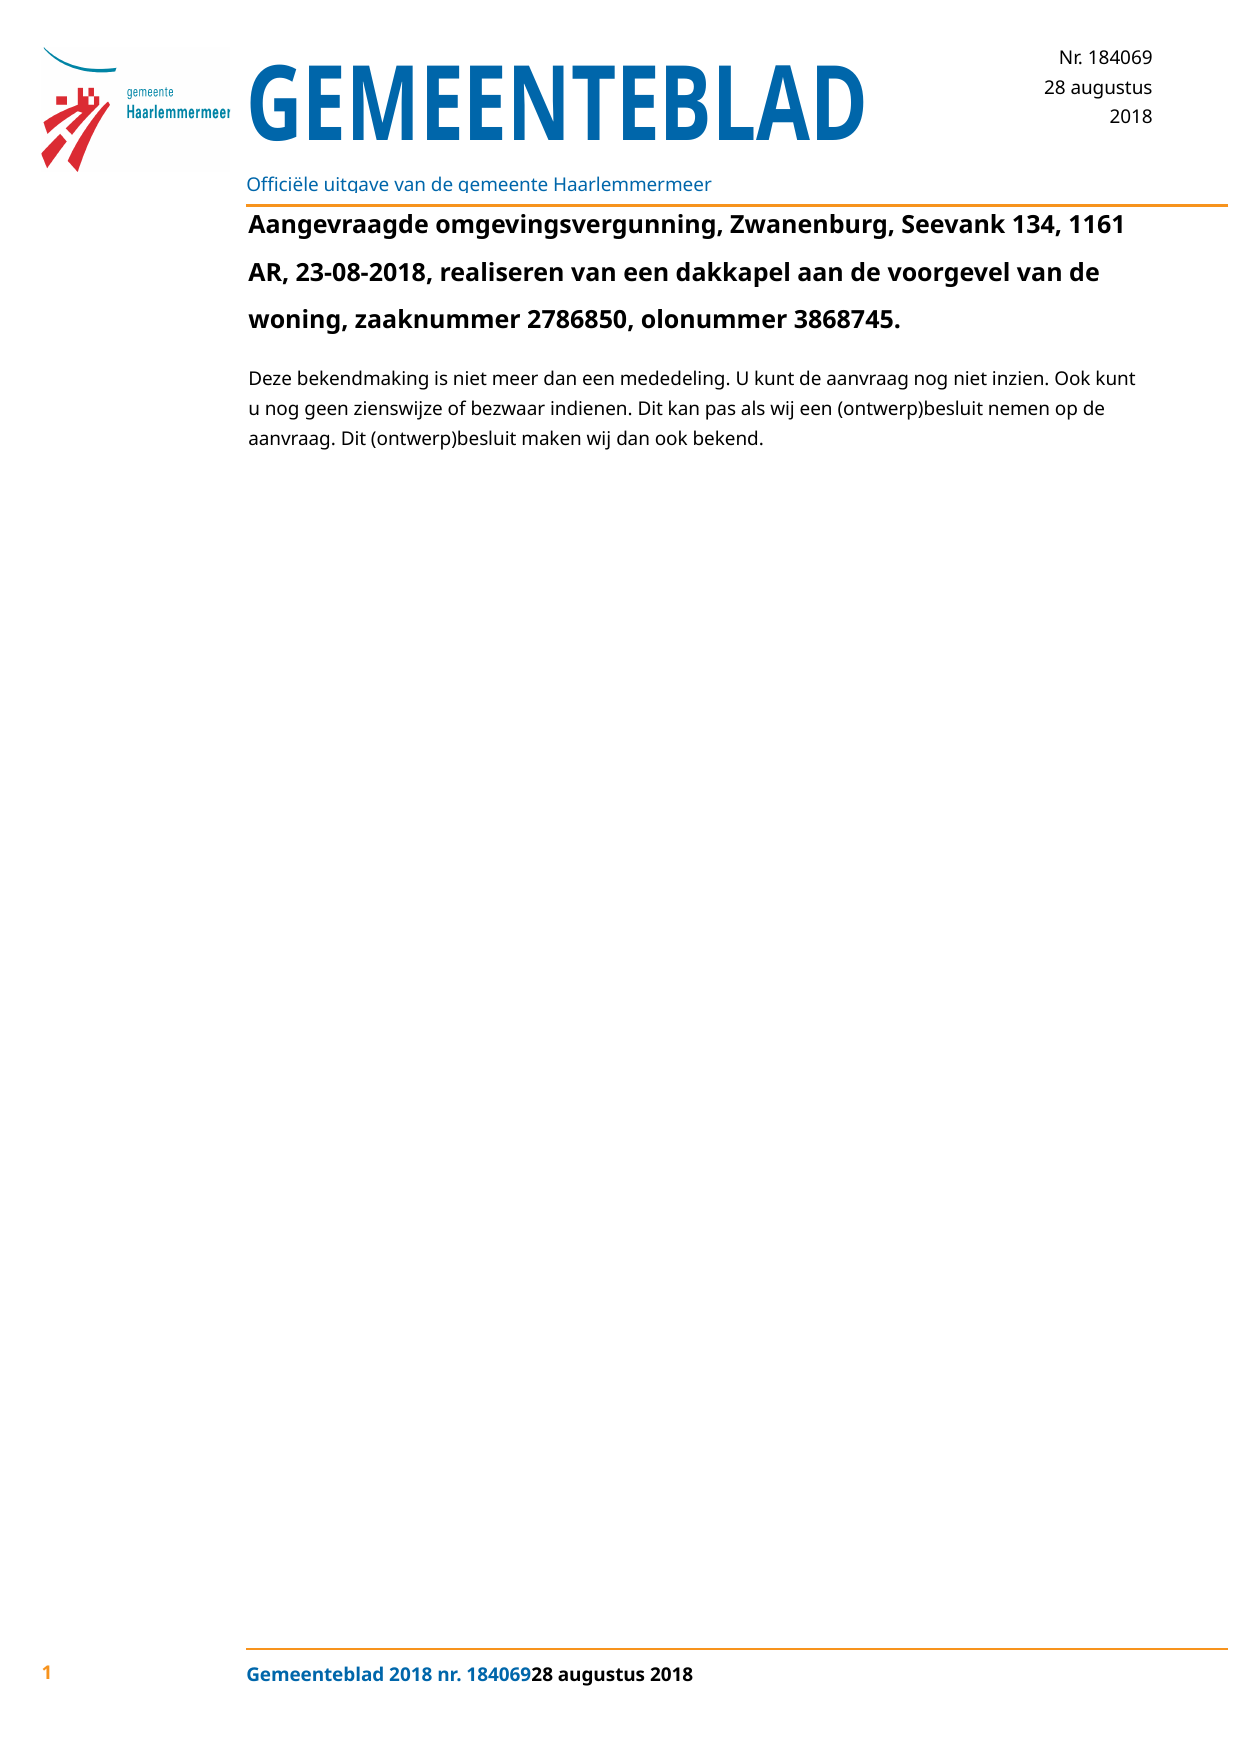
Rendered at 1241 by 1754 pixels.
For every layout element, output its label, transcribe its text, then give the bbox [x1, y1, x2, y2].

picture [41, 47, 231, 172]
text Aangevraagde omgevingsvergunning, Zwanenburg, Seevank 134, 1161 AR, 23-08-2018, realiseren van een dakkapel aan de voorgevel van de woning, zaaknummer 2786850, olonummer 3868745. [248, 207, 1152, 336]
text Deze bekendmaking is niet meer dan een mededeling. U kunt de aanvraag nog niet inzien. Ook kunt u nog geen zienswijze of bezwaar indienen. Dit kan pas als wij een (ontwerp)besluit nemen op de aanvraag. Dit (ontwerp)besluit maken wij dan ook bekend. [248, 366, 1152, 450]
